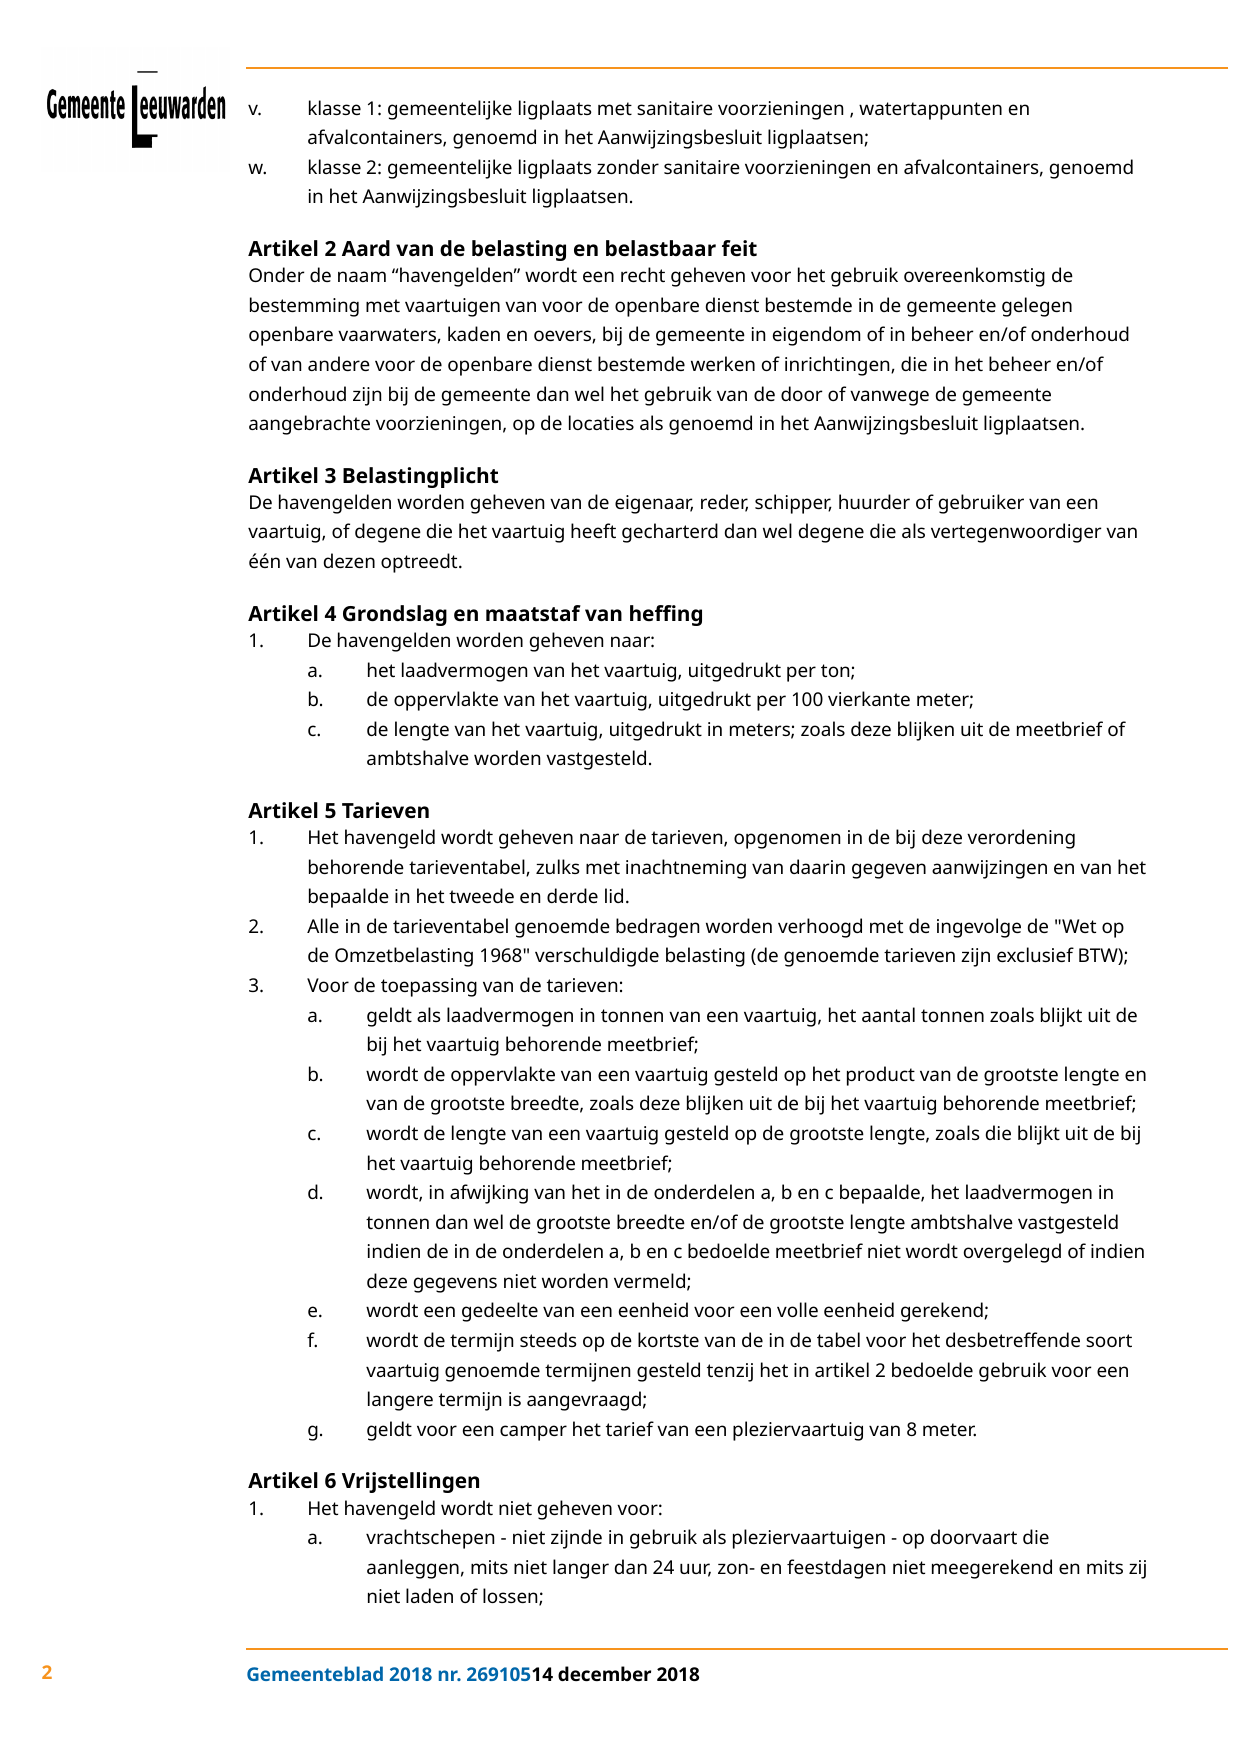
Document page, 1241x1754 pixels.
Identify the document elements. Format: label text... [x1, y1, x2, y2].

list geldt als laadvermogen in tonnen van een vaartuig, het aantal tonnen zoals blijkt uit de bij het vaartuig behorende meetbrief; [307, 1002, 1152, 1057]
list wordt een gedeelte van een eenheid voor een volle eenheid gerekend; [307, 1298, 1152, 1323]
list vrachtschepen - niet zijnde in gebruik als pleziervaartuigen - op doorvaart die aanleggen, mits niet langer dan 24 uur, zon- en feestdagen niet meegerekend en mits zij niet laden of lossen; [307, 1524, 1152, 1609]
list wordt, in afwijking van het in de onderdelen a, b en c bepaalde, het laadvermogen in tonnen dan wel de grootste breedte en/of de grootste lengte ambtshalve vastgesteld indien de in de onderdelen a, b en c bedoelde meetbrief niet wordt overgelegd of indien deze gegevens niet worden vermeld; [307, 1179, 1152, 1294]
text Artikel 5 Tarieven [248, 796, 1152, 824]
list klasse 2: gemeentelijke ligplaats zonder sanitaire voorzieningen en afvalcontainers, genoemd in het Aanwijzingsbesluit ligplaatsen. [248, 154, 1152, 209]
list Het havengeld wordt geheven naar de tarieven, opgenomen in de bij deze verordening behorende tarieventabel, zulks met inachtneming van daarin gegeven aanwijzingen en van het bepaalde in het tweede en derde lid. [248, 824, 1152, 909]
list het laadvermogen van het vaartuig, uitgedrukt per ton; [307, 657, 1152, 682]
text Artikel 4 Grondslag en maatstaf van heffing [248, 599, 1152, 627]
list geldt voor een camper het tarief van een pleziervaartuig van 8 meter. [307, 1416, 1152, 1442]
text Artikel 3 Belastingplicht [248, 461, 1152, 489]
list De havengelden worden geheven naar: [248, 627, 1152, 653]
list de oppervlakte van het vaartuig, uitgedrukt per 100 vierkante meter; [307, 686, 1152, 712]
list klasse 1: gemeentelijke ligplaats met sanitaire voorzieningen , watertappunten en afvalcontainers, genoemd in het Aanwijzingsbesluit ligplaatsen; [248, 95, 1152, 150]
text De havengelden worden geheven van de eigenaar, reder, schipper, huurder of gebruiker van een vaartuig, of degene die het vaartuig heeft gecharterd dan wel degene die als vertegenwoordiger van één van dezen optreedt. [248, 489, 1152, 574]
list de lengte van het vaartuig, uitgedrukt in meters; zoals deze blijken uit de meetbrief of ambtshalve worden vastgesteld. [307, 716, 1152, 771]
text Onder de naam “havengelden” wordt een recht geheven voor het gebruik overeenkomstig de bestemming met vaartuigen van voor de openbare dienst bestemde in de gemeente gelegen openbare vaarwaters, kaden en oevers, bij de gemeente in eigendom of in beheer en/of onderhoud of van andere voor de openbare dienst bestemde werken of inrichtingen, die in het beheer en/of onderhoud zijn bij de gemeente dan wel het gebruik van de door of vanwege de gemeente aangebrachte voorzieningen, op de locaties als genoemd in het Aanwijzingsbesluit ligplaatsen. [248, 262, 1152, 436]
list wordt de lengte van een vaartuig gesteld op de grootste lengte, zoals die blijkt uit de bij het vaartuig behorende meetbrief; [307, 1120, 1152, 1176]
text Artikel 6 Vrijstellingen [248, 1466, 1152, 1495]
list wordt de termijn steeds op de kortste van de in de tabel voor het desbetreffende soort vaartuig genoemde termijnen gesteld tenzij het in artikel 2 bedoelde gebruik voor een langere termijn is aangevraagd; [307, 1327, 1152, 1412]
list Voor de toepassing van de tarieven: [248, 972, 1152, 998]
list Alle in de tarieventabel genoemde bedragen worden verhoogd met de ingevolge de "Wet op de Omzetbelasting 1968" verschuldigde belasting (de genoemde tarieven zijn exclusief BTW); [248, 913, 1152, 968]
list wordt de oppervlakte van een vaartuig gesteld op het product van de grootste lengte en van de grootste breedte, zoals deze blijken uit de bij het vaartuig behorende meetbrief; [307, 1061, 1152, 1116]
picture [41, 47, 231, 172]
list Het havengeld wordt niet geheven voor: [248, 1495, 1152, 1521]
text Artikel 2 Aard van de belasting en belastbaar feit [248, 234, 1152, 262]
